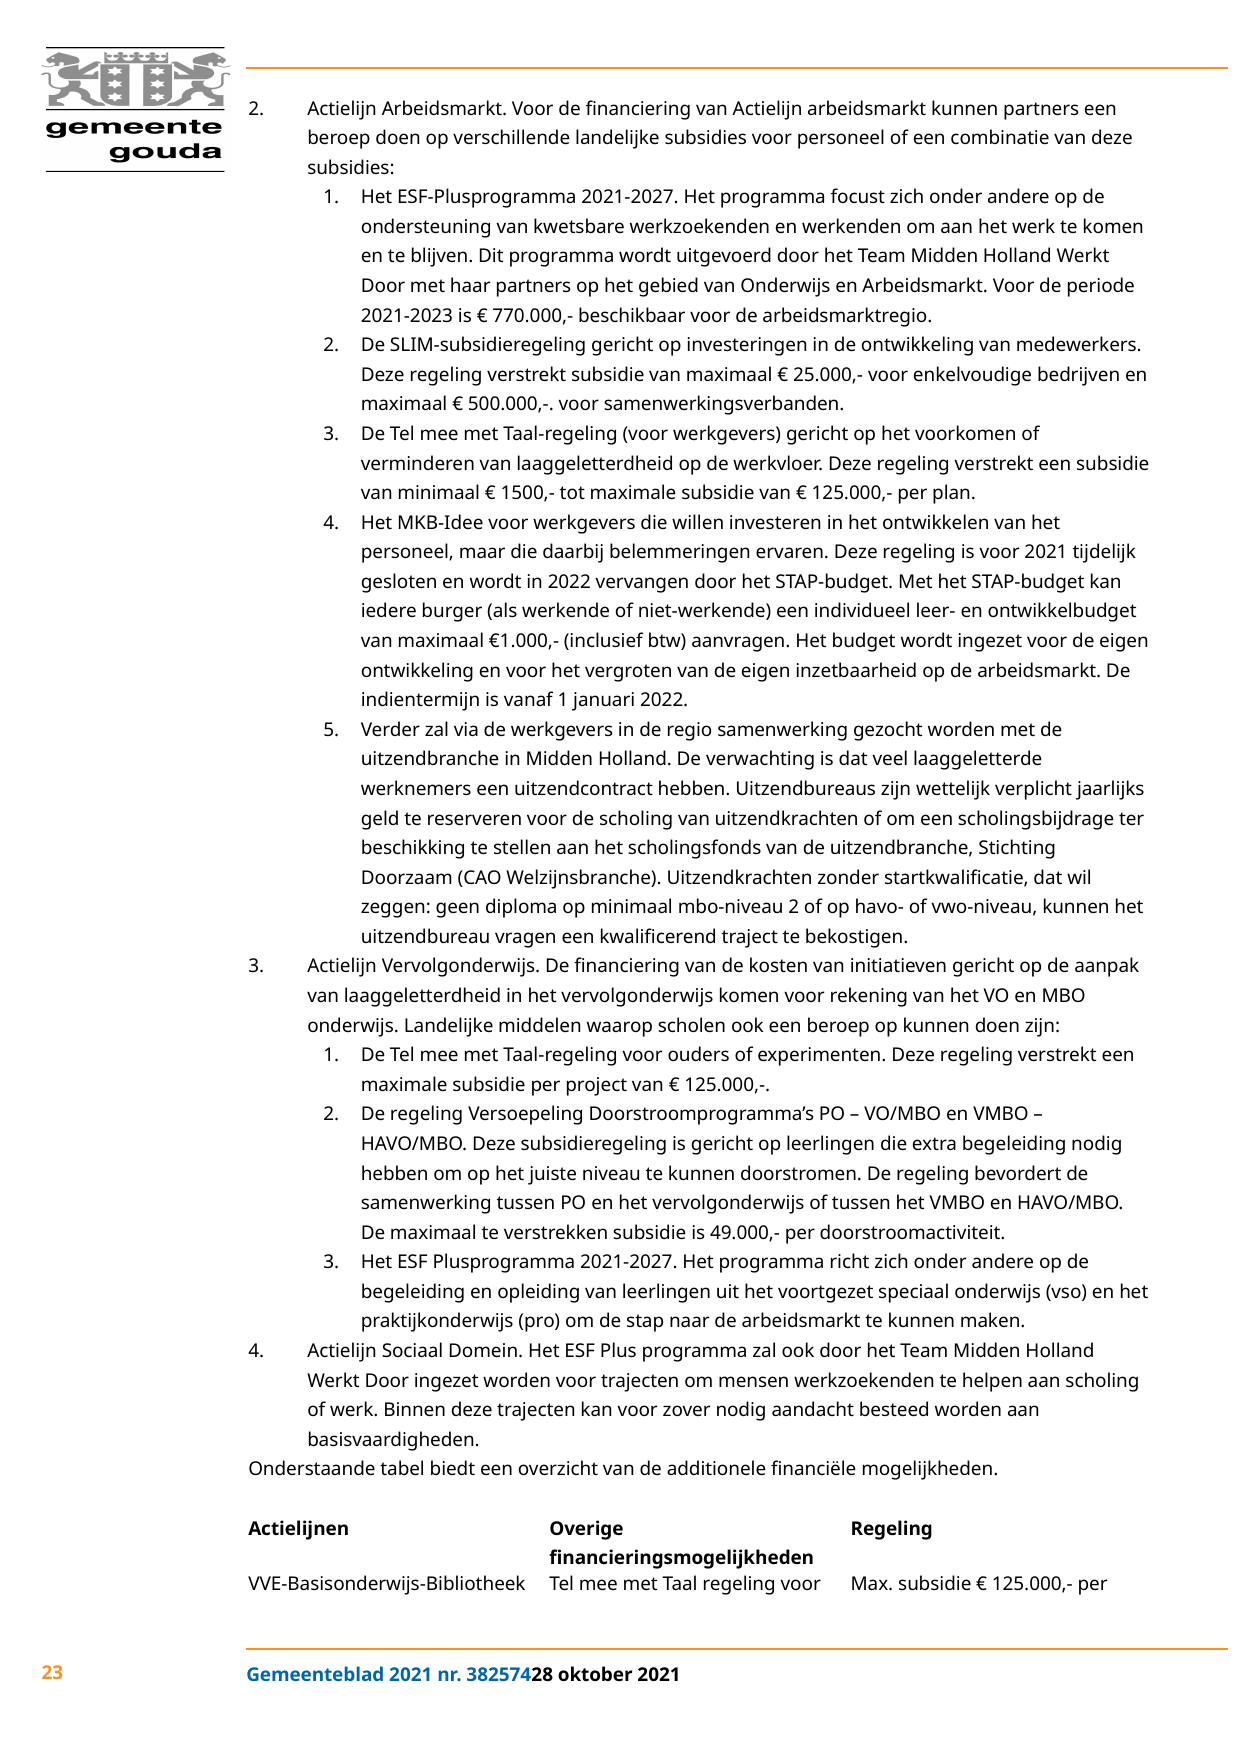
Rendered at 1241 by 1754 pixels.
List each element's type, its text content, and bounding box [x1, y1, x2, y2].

table_cell Max. subsidie € 125.000,- per [850, 1570, 1152, 1596]
list De Tel mee met Taal-regeling (voor werkgevers) gericht op het voorkomen of verminderen van laaggeletterdheid op de werkvloer. Deze regeling verstrekt een subsidie van minimaal € 1500,- tot maximale subsidie van € 125.000,- per plan. [323, 420, 1152, 505]
table_cell VVE-Basisonderwijs-Bibliotheek [248, 1570, 549, 1596]
list Het ESF-Plusprogramma 2021-2027. Het programma focust zich onder andere op de ondersteuning van kwetsbare werkzoekenden en werkenden om aan het werk te komen en te blijven. Dit programma wordt uitgevoerd door het Team Midden Holland Werkt Door met haar partners op het gebied van Onderwijs en Arbeidsmarkt. Voor de periode 2021-2023 is € 770.000,- beschikbaar voor de arbeidsmarktregio. [323, 183, 1152, 328]
table_header Overige financieringsmogelijkheden [549, 1515, 850, 1570]
table_header Regeling [850, 1515, 1152, 1570]
list Het MKB-Idee voor werkgevers die willen investeren in het ontwikkelen van het personeel, maar die daarbij belemmeringen ervaren. Deze regeling is voor 2021 tijdelijk gesloten en wordt in 2022 vervangen door het STAP-budget. Met het STAP-budget kan iedere burger (als werkende of niet-werkende) een individueel leer- en ontwikkelbudget van maximaal €1.000,- (inclusief btw) aanvragen. Het budget wordt ingezet voor de eigen ontwikkeling en voor het vergroten van de eigen inzetbaarheid op de arbeidsmarkt. De indientermijn is vanaf 1 januari 2022. [323, 509, 1152, 712]
list Het ESF Plusprogramma 2021-2027. Het programma richt zich onder andere op de begeleiding en opleiding van leerlingen uit het voortgezet speciaal onderwijs (vso) en het praktijkonderwijs (pro) om de stap naar de arbeidsmarkt te kunnen maken. [323, 1248, 1152, 1333]
list Actielijn Vervolgonderwijs. De financiering van de kosten van initiatieven gericht op de aanpak van laaggeletterdheid in het vervolgonderwijs komen voor rekening van het VO en MBO onderwijs. Landelijke middelen waarop scholen ook een beroep op kunnen doen zijn: [248, 953, 1152, 1038]
list De regeling Versoepeling Doorstroomprogramma’s PO – VO/MBO en VMBO – HAVO/MBO. Deze subsidieregeling is gericht op leerlingen die extra begeleiding nodig hebben om op het juiste niveau te kunnen doorstromen. De regeling bevordert de samenwerking tussen PO en het vervolgonderwijs of tussen het VMBO en HAVO/MBO. De maximaal te verstrekken subsidie is 49.000,- per doorstroomactiviteit. [323, 1101, 1152, 1245]
list Verder zal via de werkgevers in de regio samenwerking gezocht worden met de uitzendbranche in Midden Holland. De verwachting is dat veel laaggeletterde werknemers een uitzendcontract hebben. Uitzendbureaus zijn wettelijk verplicht jaarlijks geld te reserveren voor de scholing van uitzendkrachten of om een scholingsbijdrage ter beschikking te stellen aan het scholingsfonds van de uitzendbranche, Stichting Doorzaam (CAO Welzijnsbranche). Uitzendkrachten zonder startkwalificatie, dat wil zeggen: geen diploma op minimaal mbo-niveau 2 of op havo- of vwo-niveau, kunnen het uitzendbureau vragen een kwalificerend traject te bekostigen. [323, 716, 1152, 949]
list Actielijn Sociaal Domein. Het ESF Plus programma zal ook door het Team Midden Holland Werkt Door ingezet worden voor trajecten om mensen werkzoekenden te helpen aan scholing of werk. Binnen deze trajecten kan voor zover nodig aandacht besteed worden aan basisvaardigheden. [248, 1337, 1152, 1452]
list Actielijn Arbeidsmarkt. Voor de financiering van Actielijn arbeidsmarkt kunnen partners een beroep doen op verschillende landelijke subsidies voor personeel of een combinatie van deze subsidies: [248, 95, 1152, 180]
picture [41, 47, 231, 172]
list De Tel mee met Taal-regeling voor ouders of experimenten. Deze regeling verstrekt een maximale subsidie per project van € 125.000,-. [323, 1041, 1152, 1097]
list De SLIM-subsidieregeling gericht op investeringen in de ontwikkeling van medewerkers. Deze regeling verstrekt subsidie van maximaal € 25.000,- voor enkelvoudige bedrijven en maximaal € 500.000,-. voor samenwerkingsverbanden. [323, 331, 1152, 416]
table_cell Tel mee met Taal regeling voor [549, 1570, 850, 1596]
text Onderstaande tabel biedt een overzicht van de additionele financiële mogelijkheden. [248, 1456, 1152, 1481]
table_header Actielijnen [248, 1515, 549, 1570]
